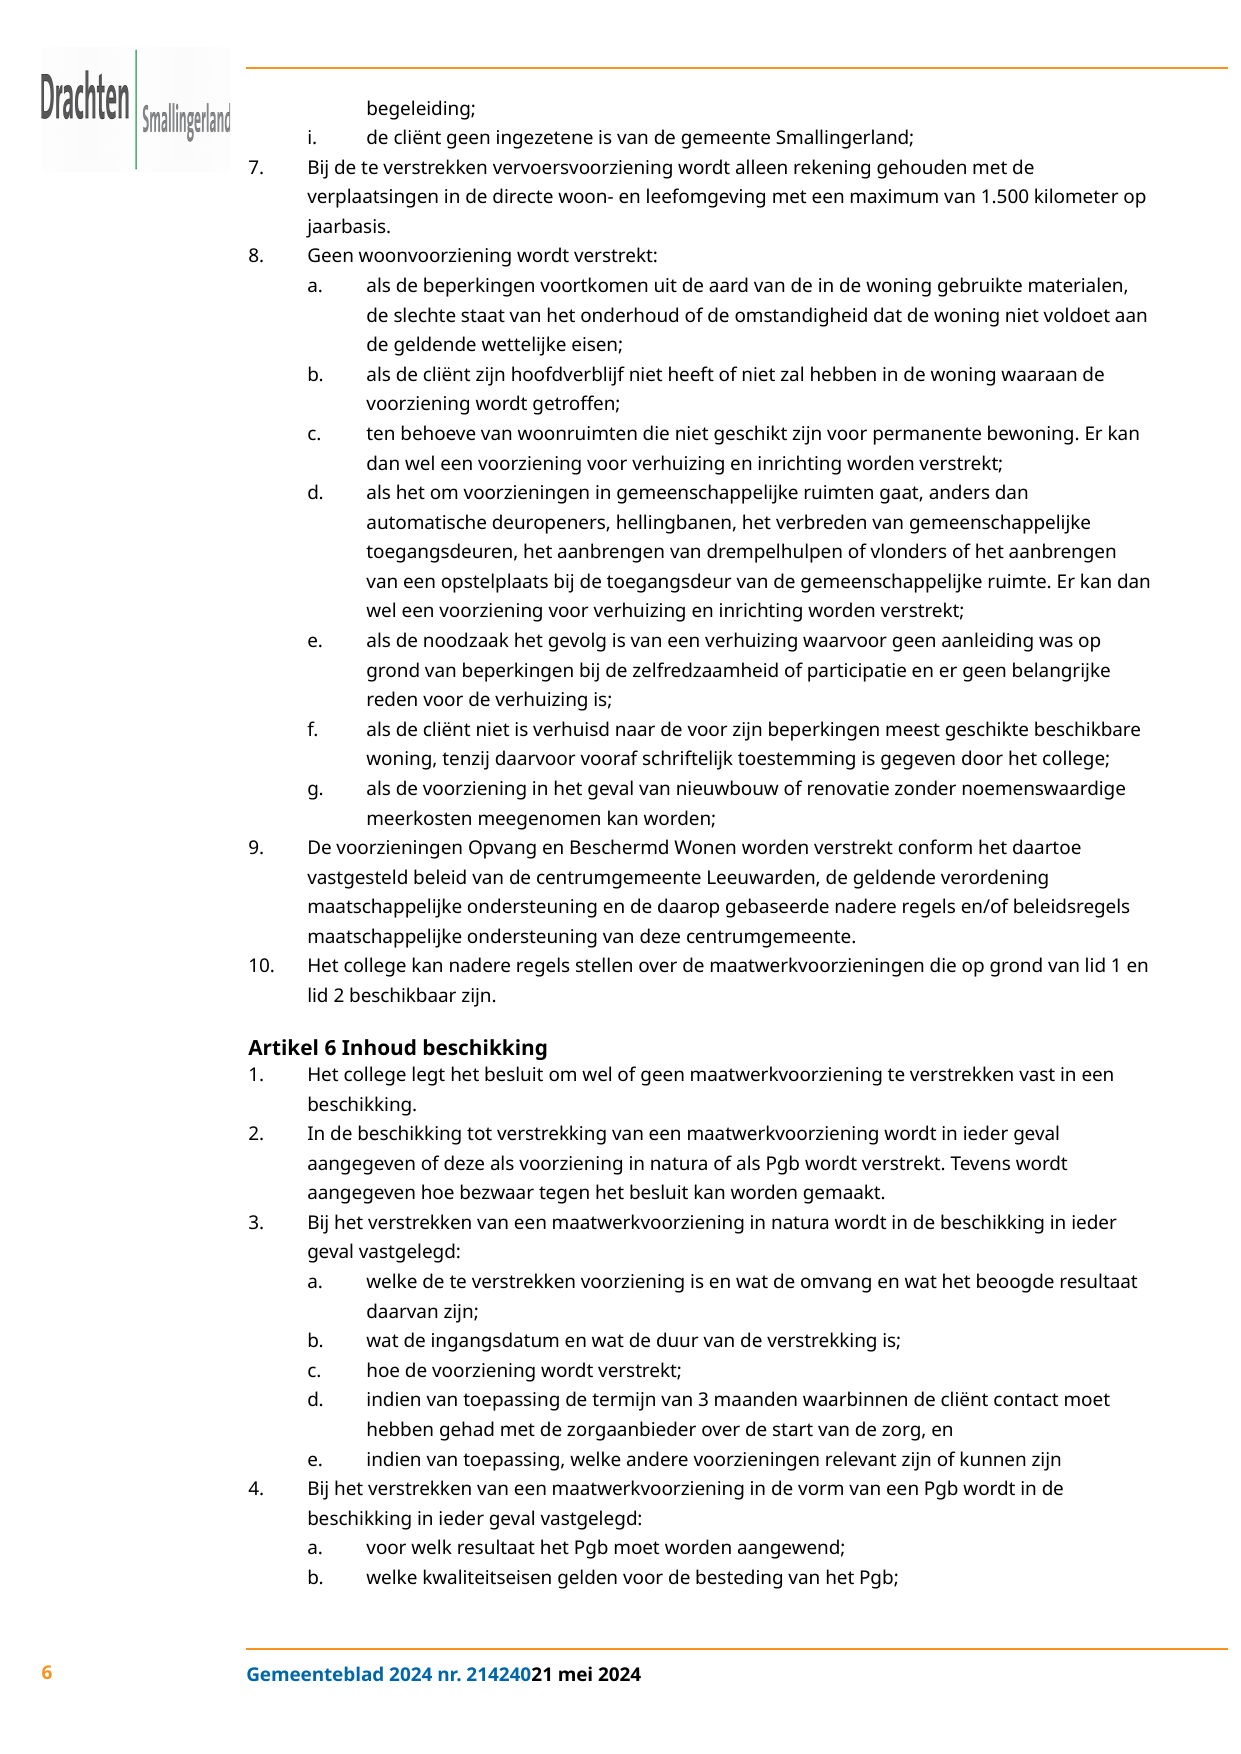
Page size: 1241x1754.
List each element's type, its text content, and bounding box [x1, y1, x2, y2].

list indien van toepassing de termijn van 3 maanden waarbinnen de cliënt contact moet hebben gehad met de zorgaanbieder over de start van de zorg, en [307, 1387, 1152, 1442]
list Het college kan nadere regels stellen over de maatwerkvoorzieningen die op grond van lid 1 en lid 2 beschikbaar zijn. [248, 953, 1152, 1008]
list welke kwaliteitseisen gelden voor de besteding van het Pgb; [307, 1564, 1152, 1590]
list Bij het verstrekken van een maatwerkvoorziening in de vorm van een Pgb wordt in de beschikking in ieder geval vastgelegd: [248, 1475, 1152, 1531]
list welke de te verstrekken voorziening is en wat de omvang en wat het beoogde resultaat daarvan zijn; [307, 1268, 1152, 1323]
list de cliënt geen ingezetene is van de gemeente Smallingerland; [307, 124, 1152, 150]
list hoe de voorziening wordt verstrekt; [307, 1357, 1152, 1383]
list indien van toepassing, welke andere voorzieningen relevant zijn of kunnen zijn [307, 1446, 1152, 1471]
list als de beperkingen voortkomen uit de aard van de in de woning gebruikte materialen, de slechte staat van het onderhoud of de omstandigheid dat de woning niet voldoet aan de geldende wettelijke eisen; [307, 272, 1152, 357]
list Geen woonvoorziening wordt verstrekt: [248, 243, 1152, 268]
list wat de ingangsdatum en wat de duur van de verstrekking is; [307, 1327, 1152, 1353]
list als de noodzaak het gevolg is van een verhuizing waarvoor geen aanleiding was op grond van beperkingen bij de zelfredzaamheid of participatie en er geen belangrijke reden voor de verhuizing is; [307, 627, 1152, 712]
list voor welk resultaat het Pgb moet worden aangewend; [307, 1534, 1152, 1560]
text Artikel 6 Inhoud beschikking [248, 1033, 1152, 1061]
list ten behoeve van woonruimten die niet geschikt zijn voor permanente bewoning. Er kan dan wel een voorziening voor verhuizing en inrichting worden verstrekt; [307, 420, 1152, 476]
list als de cliënt zijn hoofdverblijf niet heeft of niet zal hebben in de woning waaraan de voorziening wordt getroffen; [307, 361, 1152, 416]
list Bij de te verstrekken vervoersvoorziening wordt alleen rekening gehouden met de verplaatsingen in de directe woon- en leefomgeving met een maximum van 1.500 kilometer op jaarbasis. [248, 154, 1152, 239]
list De voorzieningen Opvang en Beschermd Wonen worden verstrekt conform het daartoe vastgesteld beleid van de centrumgemeente Leeuwarden, de geldende verordening maatschappelijke ondersteuning en de daarop gebaseerde nadere regels en/of beleidsregels maatschappelijke ondersteuning van deze centrumgemeente. [248, 834, 1152, 949]
list als de voorziening in het geval van nieuwbouw of renovatie zonder noemenswaardige meerkosten meegenomen kan worden; [307, 775, 1152, 831]
list als de cliënt niet is verhuisd naar de voor zijn beperkingen meest geschikte beschikbare woning, tenzij daarvoor vooraf schriftelijk toestemming is gegeven door het college; [307, 716, 1152, 771]
list als het om voorzieningen in gemeenschappelijke ruimten gaat, anders dan automatische deuropeners, hellingbanen, het verbreden van gemeenschappelijke toegangsdeuren, het aanbrengen van drempelhulpen of vlonders of het aanbrengen van een opstelplaats bij de toegangsdeur van de gemeenschappelijke ruimte. Er kan dan wel een voorziening voor verhuizing en inrichting worden verstrekt; [307, 479, 1152, 623]
picture [41, 47, 231, 172]
list Het college legt het besluit om wel of geen maatwerkvoorziening te verstrekken vast in een beschikking. [248, 1061, 1152, 1116]
list begeleiding; [307, 95, 1152, 121]
list Bij het verstrekken van een maatwerkvoorziening in natura wordt in de beschikking in ieder geval vastgelegd: [248, 1209, 1152, 1264]
list In de beschikking tot verstrekking van een maatwerkvoorziening wordt in ieder geval aangegeven of deze als voorziening in natura of als Pgb wordt verstrekt. Tevens wordt aangegeven hoe bezwaar tegen het besluit kan worden gemaakt. [248, 1120, 1152, 1205]
